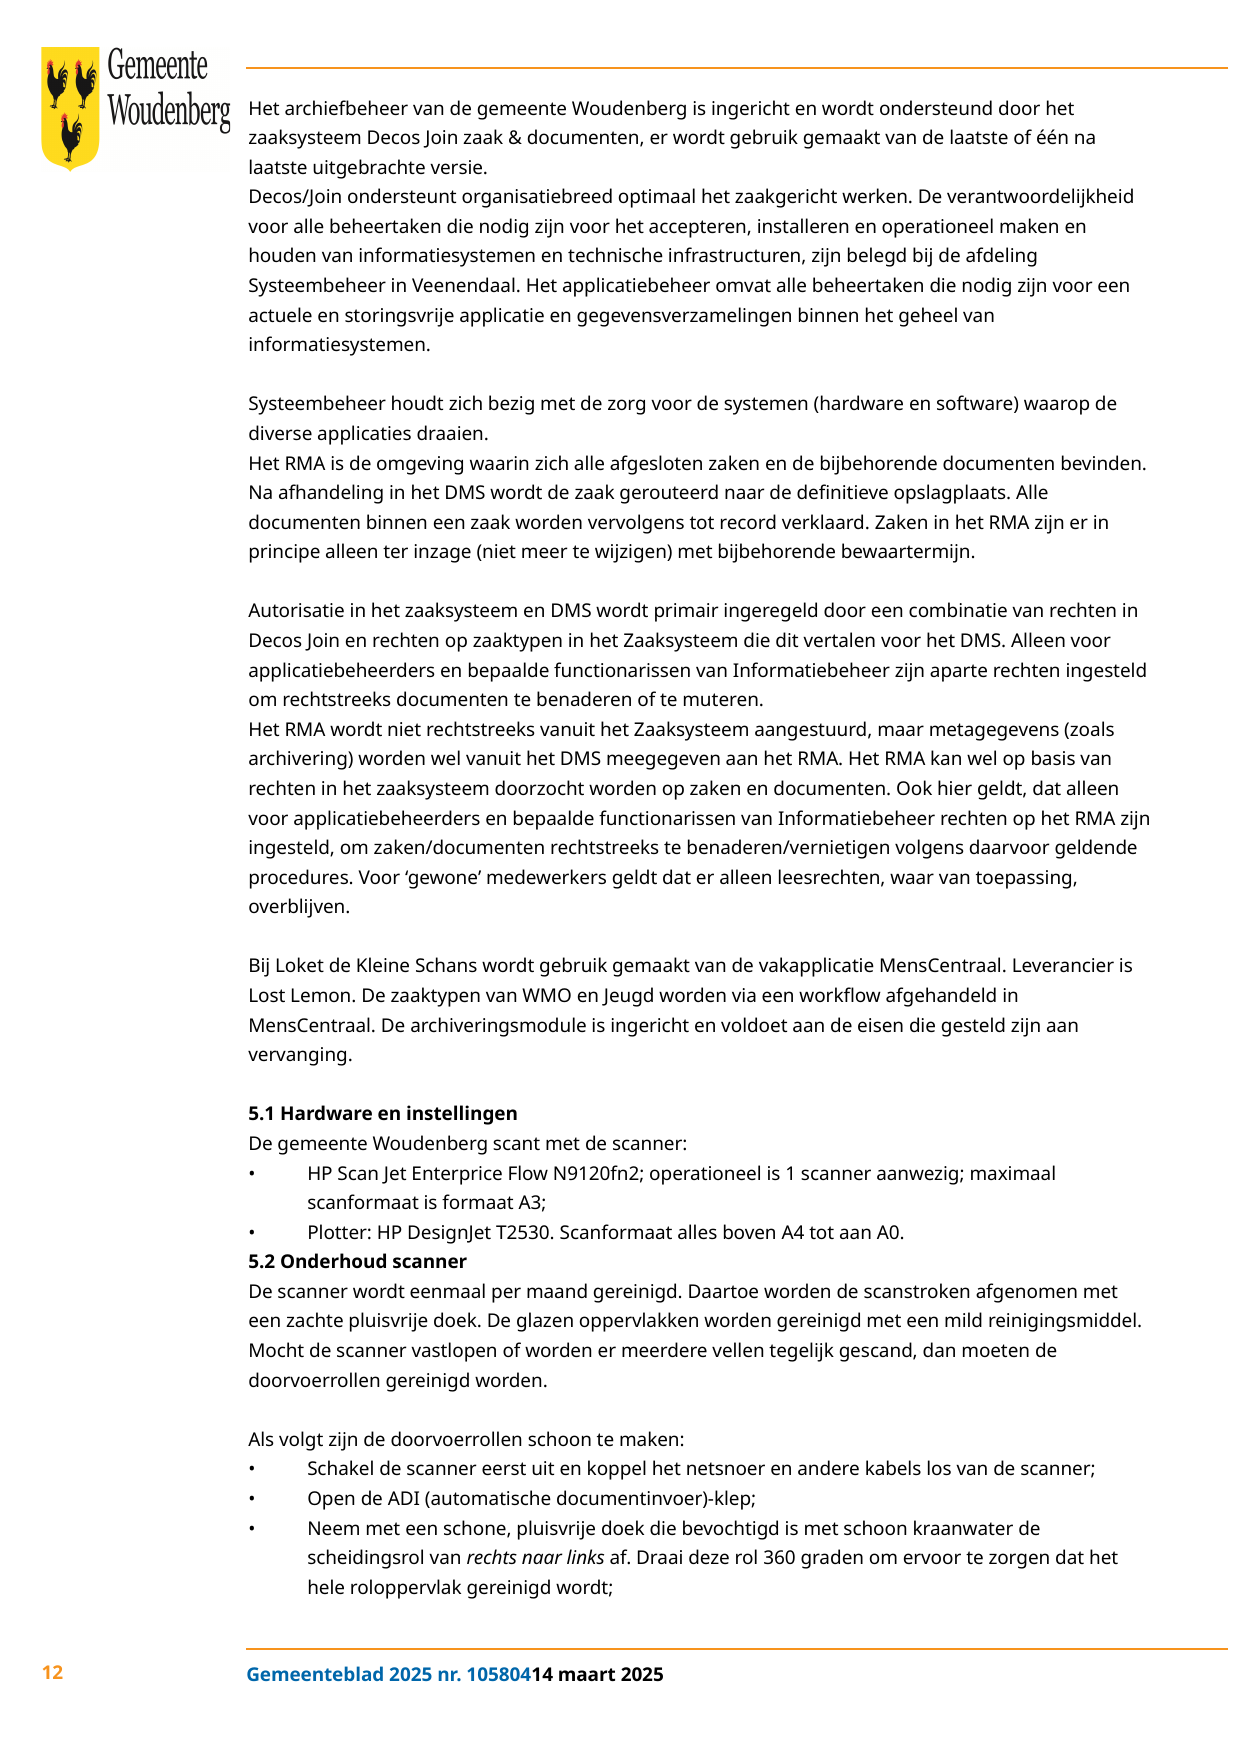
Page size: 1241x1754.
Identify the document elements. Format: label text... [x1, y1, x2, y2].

list Open de ADI (automatische documentinvoer)-klep; [248, 1485, 1152, 1511]
list HP Scan Jet Enterprice Flow N9120fn2; operationeel is 1 scanner aanwezig; maximaal scanformaat is formaat A3; [248, 1160, 1152, 1215]
text Als volgt zijn de doorvoerrollen schoon te maken: [248, 1426, 1152, 1452]
text 5.1 Hardware en instellingen [248, 1101, 1152, 1126]
text De gemeente Woudenberg scant met de scanner: [248, 1130, 1152, 1156]
text Autorisatie in het zaaksysteem en DMS wordt primair ingeregeld door een combinatie van rechten in Decos Join en rechten op zaaktypen in het Zaaksysteem die dit vertalen voor het DMS. Alleen voor applicatiebeheerders en bepaalde functionarissen van Informatiebeheer zijn aparte rechten ingesteld om rechtstreeks documenten te benaderen of te muteren. [248, 598, 1152, 712]
text Het archiefbeheer van de gemeente Woudenberg is ingericht en wordt ondersteund door het zaaksysteem Decos Join zaak & documenten, er wordt gebruik gemaakt van de laatste of één na laatste uitgebrachte versie. [248, 95, 1152, 180]
list Schakel de scanner eerst uit en koppel het netsnoer en andere kabels los van de scanner; [248, 1456, 1152, 1481]
text De scanner wordt eenmaal per maand gereinigd. Daartoe worden de scanstroken afgenomen met een zachte pluisvrije doek. De glazen oppervlakken worden gereinigd met een mild reinigingsmiddel. [248, 1278, 1152, 1333]
text Het RMA wordt niet rechtstreeks vanuit het Zaaksysteem aangestuurd, maar metagegevens (zoals archivering) worden wel vanuit het DMS meegegeven aan het RMA. Het RMA kan wel op basis van rechten in het zaaksysteem doorzocht worden op zaken en documenten. Ook hier geldt, dat alleen voor applicatiebeheerders en bepaalde functionarissen van Informatiebeheer rechten op het RMA zijn ingesteld, om zaken/documenten rechtstreeks te benaderen/vernietigen volgens daarvoor geldende procedures. Voor ‘gewone’ medewerkers geldt dat er alleen leesrechten, waar van toepassing, overblijven. [248, 716, 1152, 919]
list Plotter: HP DesignJet T2530. Scanformaat alles boven A4 tot aan A0. [248, 1219, 1152, 1245]
text Het RMA is de omgeving waarin zich alle afgesloten zaken en de bijbehorende documenten bevinden. Na afhandeling in het DMS wordt de zaak gerouteerd naar de definitieve opslagplaats. Alle documenten binnen een zaak worden vervolgens tot record verklaard. Zaken in het RMA zijn er in principe alleen ter inzage (niet meer te wijzigen) met bijbehorende bewaartermijn. [248, 450, 1152, 564]
text Bij Loket de Kleine Schans wordt gebruik gemaakt van de vakapplicatie MensCentraal. Leverancier is Lost Lemon. De zaaktypen van WMO en Jeugd worden via een workflow afgehandeld in MensCentraal. De archiveringsmodule is ingericht en voldoet aan de eisen die gesteld zijn aan vervanging. [248, 953, 1152, 1067]
picture [41, 47, 231, 172]
text Mocht de scanner vastlopen of worden er meerdere vellen tegelijk gescand, dan moeten de doorvoerrollen gereinigd worden. [248, 1337, 1152, 1393]
text Systeembeheer houdt zich bezig met de zorg voor de systemen (hardware en software) waarop de diverse applicaties draaien. [248, 391, 1152, 446]
text 5.2 Onderhoud scanner [248, 1248, 1152, 1274]
list Neem met een schone, pluisvrije doek die bevochtigd is met schoon kraanwater de scheidingsrol van rechts naar links af. Draai deze rol 360 graden om ervoor te zorgen dat het hele roloppervlak gereinigd wordt; [248, 1515, 1152, 1600]
text Decos/Join ondersteunt organisatiebreed optimaal het zaakgericht werken. De verantwoordelijkheid voor alle beheertaken die nodig zijn voor het accepteren, installeren en operationeel maken en houden van informatiesystemen en technische infrastructuren, zijn belegd bij de afdeling Systeembeheer in Veenendaal. Het applicatiebeheer omvat alle beheertaken die nodig zijn voor een actuele en storingsvrije applicatie en gegevensverzamelingen binnen het geheel van informatiesystemen. [248, 183, 1152, 357]
